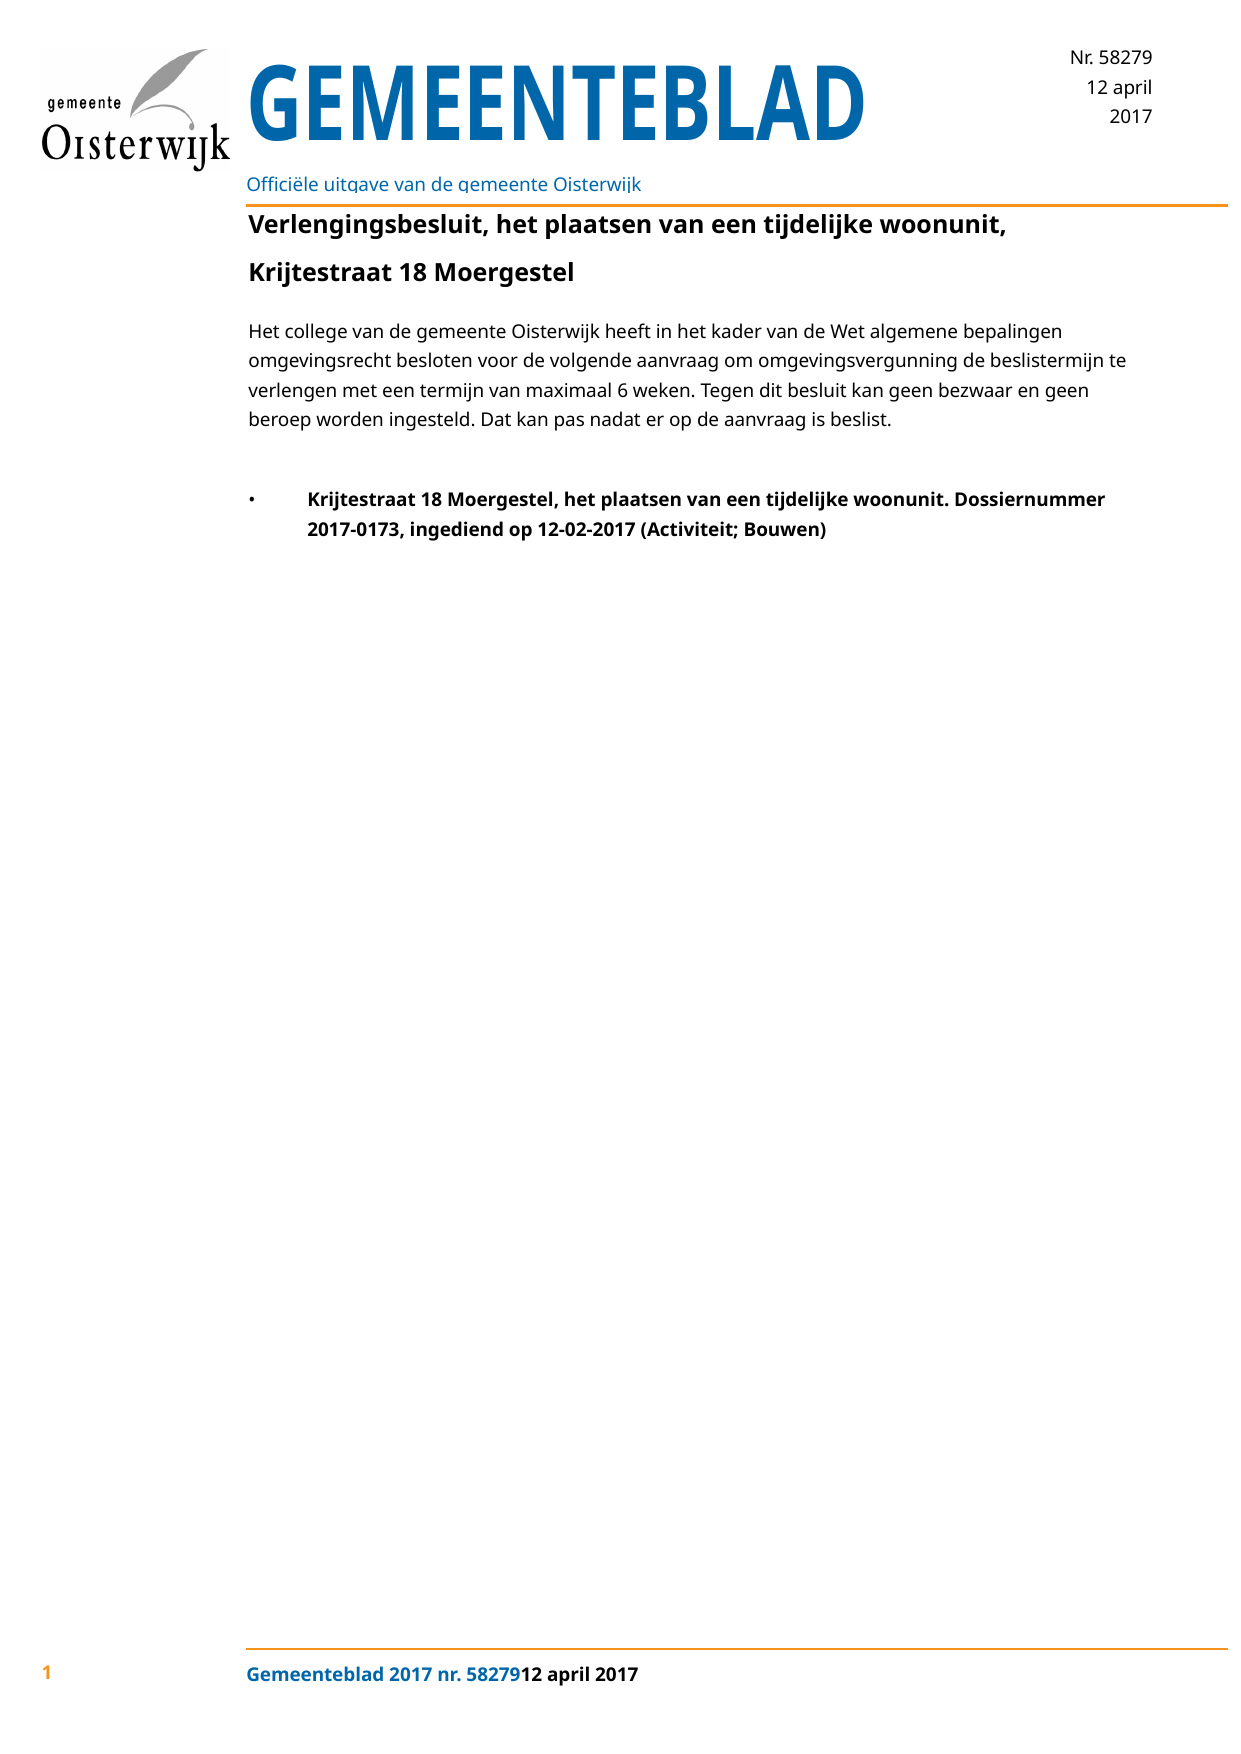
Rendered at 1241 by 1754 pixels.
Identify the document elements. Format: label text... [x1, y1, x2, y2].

picture [41, 47, 231, 172]
list Krijtestraat 18 Moergestel, het plaatsen van een tijdelijke woonunit. Dossiernummer 2017-0173, ingediend op 12-02-2017 (Activiteit; Bouwen) [248, 487, 1152, 542]
text Verlengingsbesluit, het plaatsen van een tijdelijke woonunit, Krijtestraat 18 Moergestel [248, 207, 1152, 288]
text Het college van de gemeente Oisterwijk heeft in het kader van de Wet algemene bepalingen omgevingsrecht besloten voor de volgende aanvraag om omgevingsvergunning de beslistermijn te verlengen met een termijn van maximaal 6 weken. Tegen dit besluit kan geen bezwaar en geen beroep worden ingesteld. Dat kan pas nadat er op de aanvraag is beslist. [248, 318, 1152, 432]
